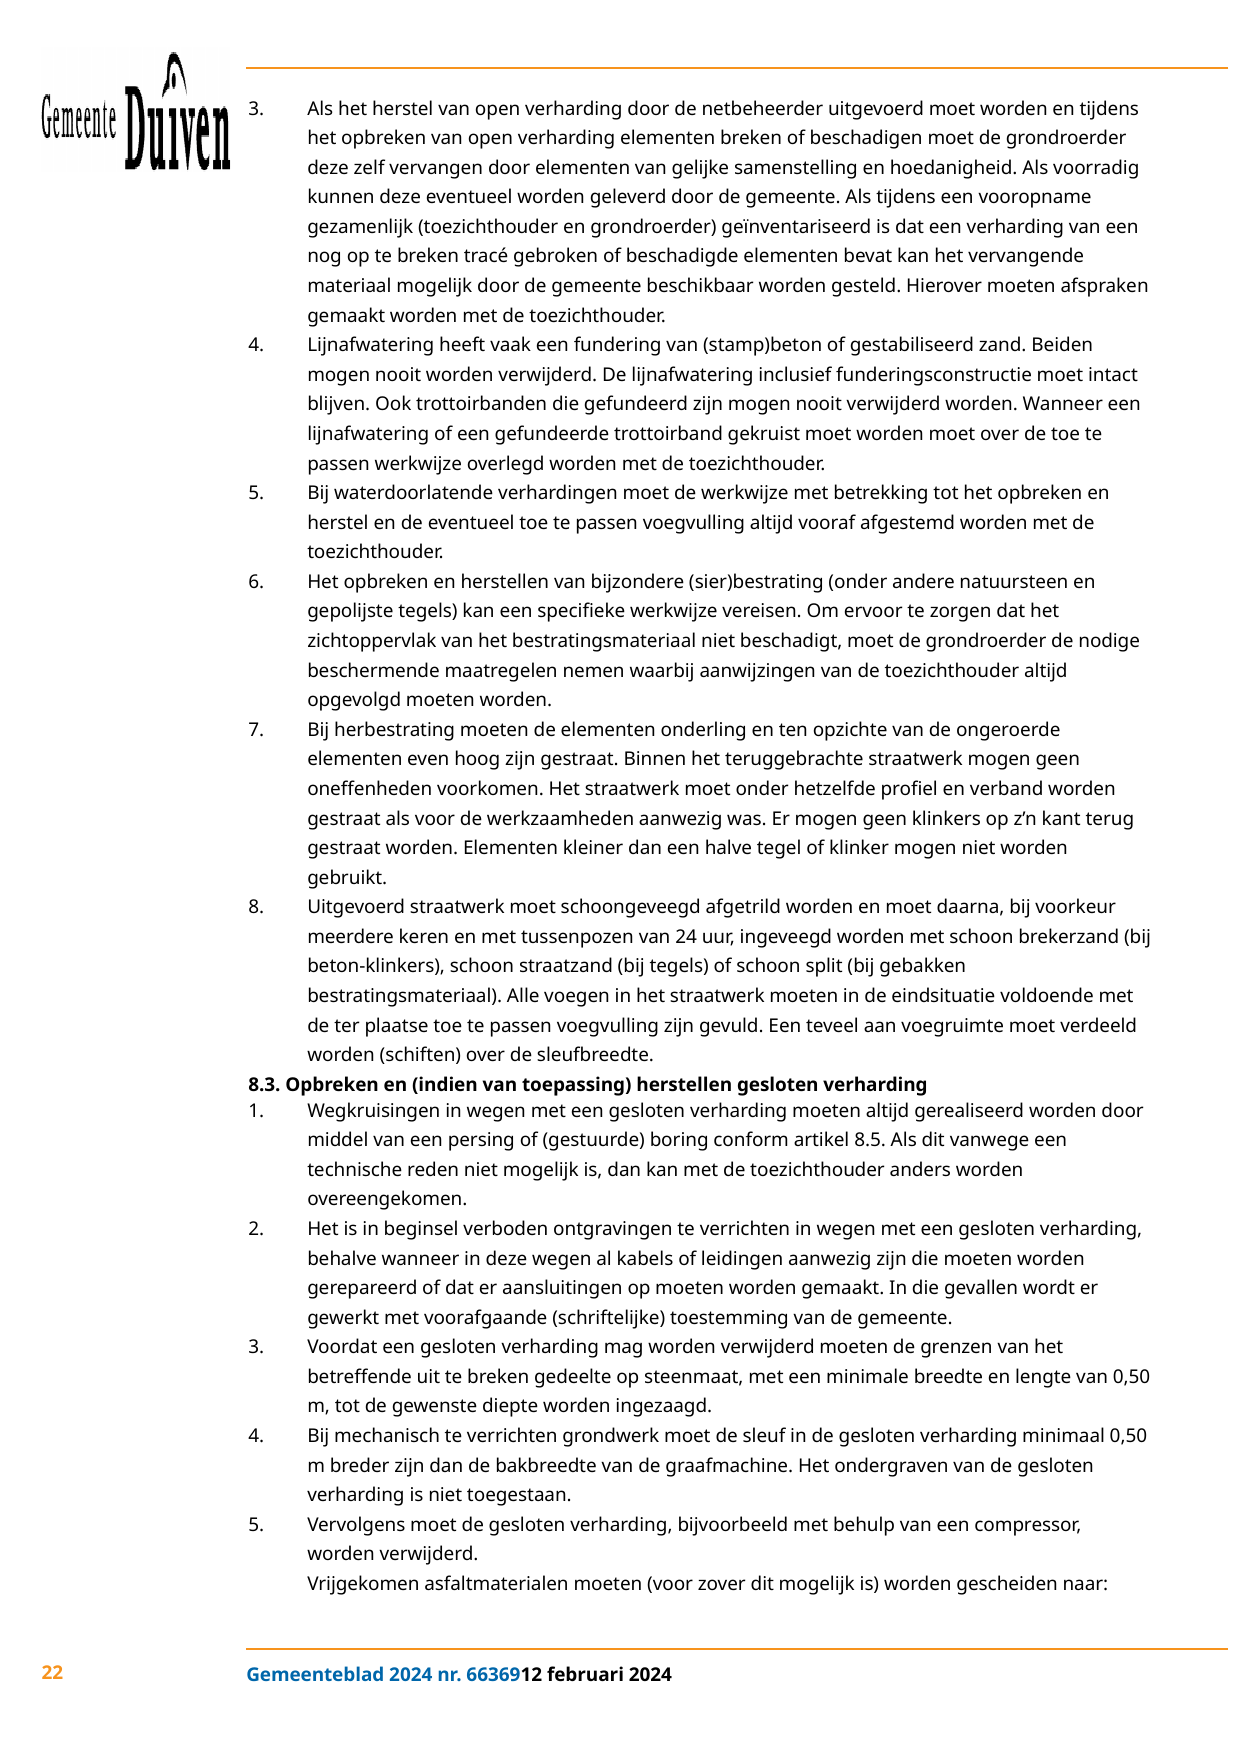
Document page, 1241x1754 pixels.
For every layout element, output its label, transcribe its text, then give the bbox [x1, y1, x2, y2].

list Als het herstel van open verharding door de netbeheerder uitgevoerd moet worden en tijdens het opbreken van open verharding elementen breken of beschadigen moet de grondroerder deze zelf vervangen door elementen van gelijke samenstelling en hoedanigheid. Als voorradig kunnen deze eventueel worden geleverd door de gemeente. Als tijdens een vooropname gezamenlijk (toezichthouder en grondroerder) geïnventariseerd is dat een verharding van een nog op te breken tracé gebroken of beschadigde elementen bevat kan het vervangende materiaal mogelijk door de gemeente beschikbaar worden gesteld. Hierover moeten afspraken gemaakt worden met de toezichthouder. [248, 95, 1152, 328]
list Voordat een gesloten verharding mag worden verwijderd moeten de grenzen van het betreffende uit te breken gedeelte op steenmaat, met een minimale breedte en lengte van 0,50 m, tot de gewenste diepte worden ingezaagd. [248, 1333, 1152, 1418]
list Vervolgens moet de gesloten verharding, bijvoorbeeld met behulp van een compressor, worden verwijderd. [248, 1511, 1152, 1566]
list Het is in beginsel verboden ontgravingen te verrichten in wegen met een gesloten verharding, behalve wanneer in deze wegen al kabels of leidingen aanwezig zijn die moeten worden gerepareerd of dat er aansluitingen op moeten worden gemaakt. In die gevallen wordt er gewerkt met voorafgaande (schriftelijke) toestemming van de gemeente. [248, 1215, 1152, 1329]
list Bij waterdoorlatende verhardingen moet de werkwijze met betrekking tot het opbreken en herstel en de eventueel toe te passen voegvulling altijd vooraf afgestemd worden met de toezichthouder. [248, 479, 1152, 564]
list Bij mechanisch te verrichten grondwerk moet de sleuf in de gesloten verharding minimaal 0,50 m breder zijn dan de bakbreedte van de graafmachine. Het ondergraven van de gesloten verharding is niet toegestaan. [248, 1422, 1152, 1507]
list Wegkruisingen in wegen met een gesloten verharding moeten altijd gerealiseerd worden door middel van een persing of (gestuurde) boring conform artikel 8.5. Als dit vanwege een technische reden niet mogelijk is, dan kan met de toezichthouder anders worden overeengekomen. [248, 1097, 1152, 1211]
list Het opbreken en herstellen van bijzondere (sier)bestrating (onder andere natuursteen en gepolijste tegels) kan een specifieke werkwijze vereisen. Om ervoor te zorgen dat het zichtoppervlak van het bestratingsmateriaal niet beschadigt, moet de grondroerder de nodige beschermende maatregelen nemen waarbij aanwijzingen van de toezichthouder altijd opgevolgd moeten worden. [248, 568, 1152, 712]
picture [41, 47, 231, 172]
text 8.3. Opbreken en (indien van toepassing) herstellen gesloten verharding [248, 1071, 1152, 1097]
list Vrijgekomen asfaltmaterialen moeten (voor zover dit mogelijk is) worden gescheiden naar: [248, 1570, 1152, 1596]
list Uitgevoerd straatwerk moet schoongeveegd afgetrild worden en moet daarna, bij voorkeur meerdere keren en met tussenpozen van 24 uur, ingeveegd worden met schoon brekerzand (bij beton-klinkers), schoon straatzand (bij tegels) of schoon split (bij gebakken bestratingsmateriaal). Alle voegen in het straatwerk moeten in de eindsituatie voldoende met de ter plaatse toe te passen voegvulling zijn gevuld. Een teveel aan voegruimte moet verdeeld worden (schiften) over de sleufbreedte. [248, 893, 1152, 1067]
list Lijnafwatering heeft vaak een fundering van (stamp)beton of gestabiliseerd zand. Beiden mogen nooit worden verwijderd. De lijnafwatering inclusief funderingsconstructie moet intact blijven. Ook trottoirbanden die gefundeerd zijn mogen nooit verwijderd worden. Wanneer een lijnafwatering of een gefundeerde trottoirband gekruist moet worden moet over de toe te passen werkwijze overlegd worden met de toezichthouder. [248, 331, 1152, 476]
list Bij herbestrating moeten de elementen onderling en ten opzichte van de ongeroerde elementen even hoog zijn gestraat. Binnen het teruggebrachte straatwerk mogen geen oneffenheden voorkomen. Het straatwerk moet onder hetzelfde profiel en verband worden gestraat als voor de werkzaamheden aanwezig was. Er mogen geen klinkers op z’n kant terug gestraat worden. Elementen kleiner dan een halve tegel of klinker mogen niet worden gebruikt. [248, 716, 1152, 890]
